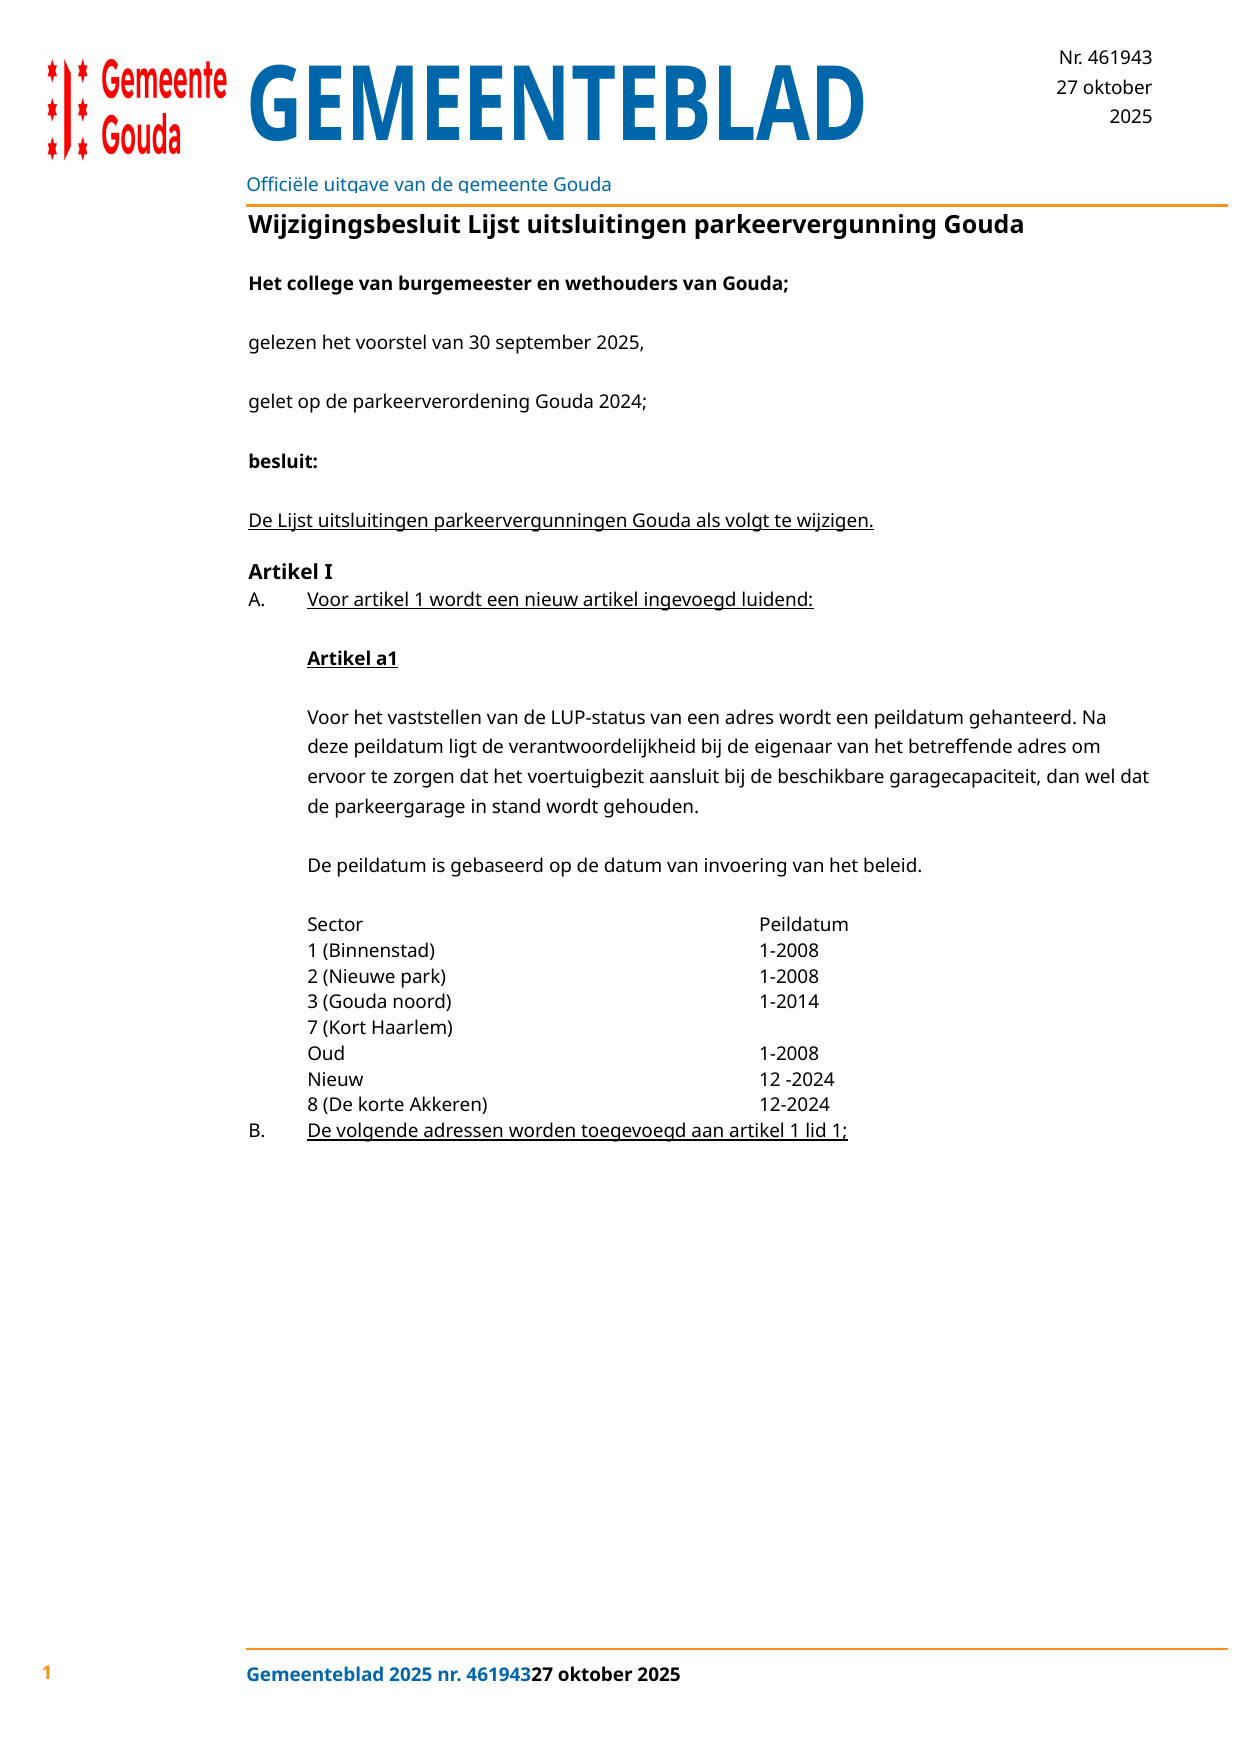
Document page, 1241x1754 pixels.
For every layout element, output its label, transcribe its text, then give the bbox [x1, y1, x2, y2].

picture [41, 47, 231, 172]
table_cell 12-2024 [759, 1091, 1211, 1117]
list De peildatum is gebaseerd op de datum van invoering van het beleid. [248, 852, 1152, 878]
table_cell [759, 1014, 1211, 1040]
text gelezen het voorstel van 30 september 2025, [248, 329, 1152, 355]
table_cell 2 (Nieuwe park) [307, 963, 759, 988]
table_cell 12 -2024 [759, 1066, 1211, 1091]
table_cell 1-2008 [759, 1040, 1211, 1066]
table_header Peildatum [759, 911, 1211, 937]
list De volgende adressen worden toegevoegd aan artikel 1 lid 1; [248, 1117, 1152, 1143]
table_header Sector [307, 911, 759, 937]
table_cell 1-2008 [759, 937, 1211, 963]
table_cell 1-2014 [759, 989, 1211, 1014]
table_cell 1 (Binnenstad) [307, 937, 759, 963]
list Voor artikel 1 wordt een nieuw artikel ingevoegd luidend: [248, 586, 1152, 612]
list Artikel a1 [248, 645, 1152, 671]
text Artikel I [248, 557, 1152, 586]
text Het college van burgemeester en wethouders van Gouda; [248, 270, 1152, 296]
text De Lijst uitsluitingen parkeervergunningen Gouda als volgt te wijzigen. [248, 507, 1152, 533]
text Wijzigingsbesluit Lijst uitsluitingen parkeervergunning Gouda [248, 207, 1152, 241]
table_cell Nieuw [307, 1066, 759, 1091]
list Voor het vaststellen van de LUP-status van een adres wordt een peildatum gehanteerd. Na deze peildatum ligt de verantwoordelijkheid bij de eigenaar van het betreffende adres om ervoor te zorgen dat het voertuigbezit aansluit bij de beschikbare garagecapaciteit, dan wel dat de parkeergarage in stand wordt gehouden. [248, 704, 1152, 819]
text gelet op de parkeerverordening Gouda 2024; [248, 389, 1152, 414]
table_cell 1-2008 [759, 963, 1211, 988]
text besluit: [248, 448, 1152, 473]
table_cell 8 (De korte Akkeren) [307, 1091, 759, 1117]
table_cell Oud [307, 1040, 759, 1066]
table_cell 3 (Gouda noord) [307, 989, 759, 1014]
table_cell 7 (Kort Haarlem) [307, 1014, 759, 1040]
